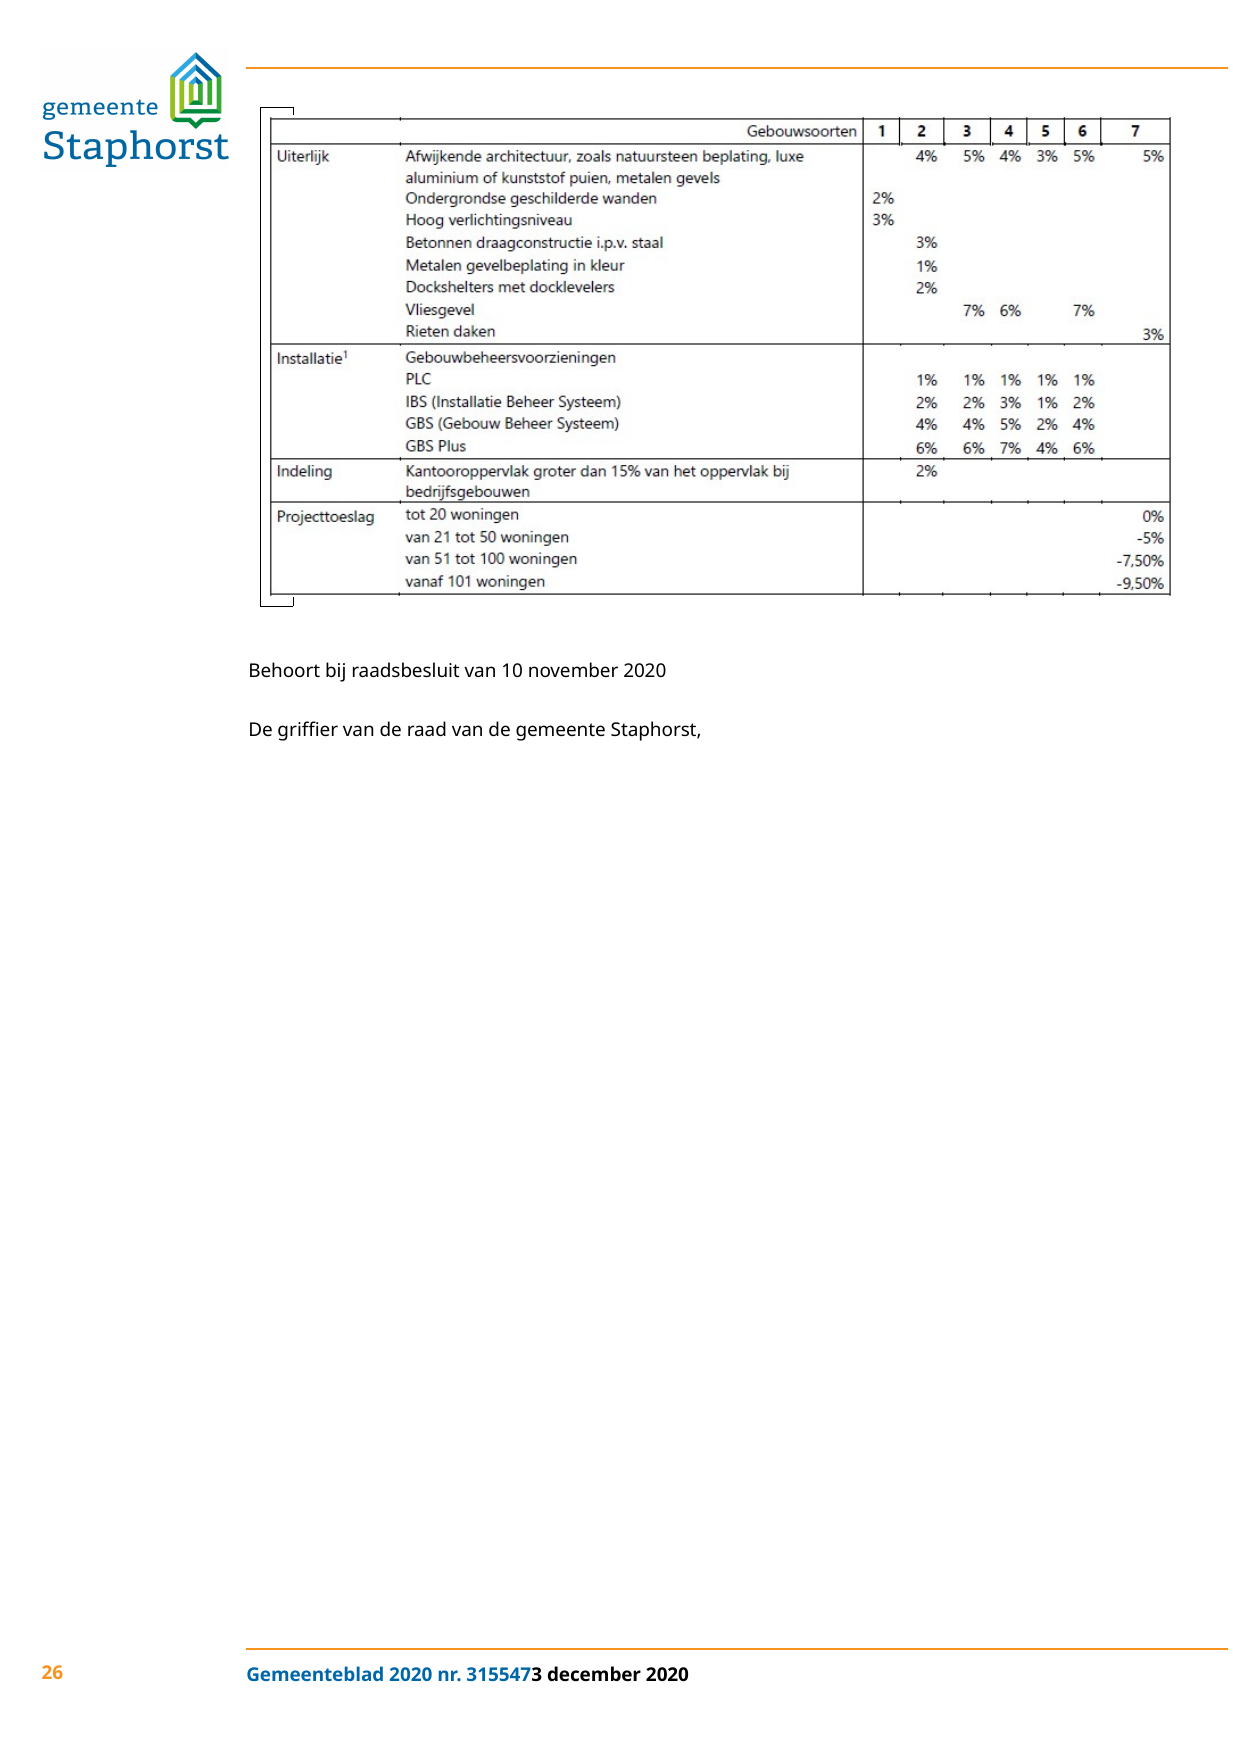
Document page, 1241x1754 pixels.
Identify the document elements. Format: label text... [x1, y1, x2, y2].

text De griffier van de raad van de gemeente Staphorst, [248, 716, 1152, 742]
picture [268, 115, 1173, 597]
picture [41, 47, 231, 172]
text Behoort bij raadsbesluit van 10 november 2020 [248, 657, 1152, 682]
